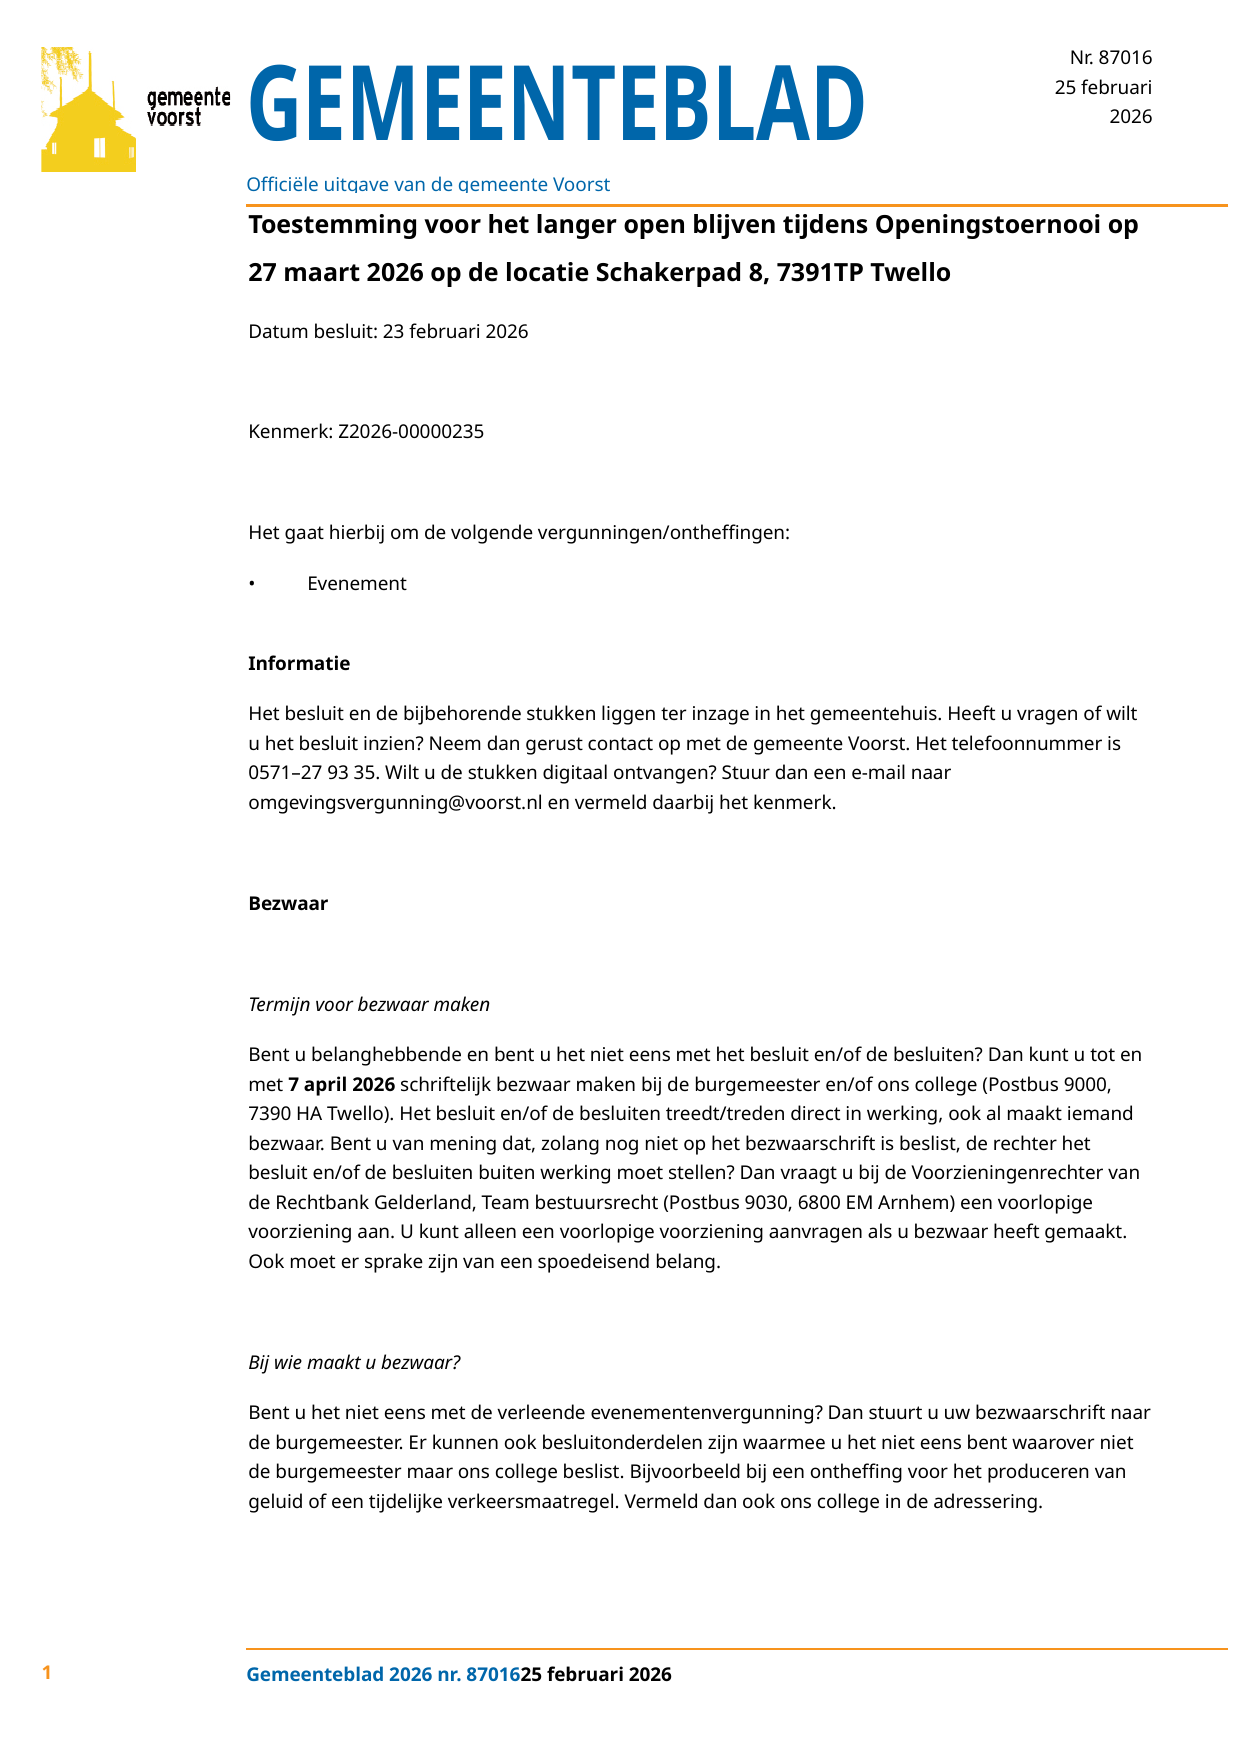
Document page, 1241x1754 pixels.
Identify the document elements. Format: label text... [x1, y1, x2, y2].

text Bent u belanghebbende en bent u het niet eens met het besluit en/of de besluiten? Dan kunt u tot en met 7 april 2026 schriftelijk bezwaar maken bij de burgemeester en/of ons college (Postbus 9000, 7390 HA Twello). Het besluit en/of de besluiten treedt/treden direct in werking, ook al maakt iemand bezwaar. Bent u van mening dat, zolang nog niet op het bezwaarschrift is beslist, de rechter het besluit en/of de besluiten buiten werking moet stellen? Dan vraagt u bij de Voorzieningenrechter van de Rechtbank Gelderland, Team bestuursrecht (Postbus 9030, 6800 EM Arnhem) een voorlopige voorziening aan. U kunt alleen een voorlopige voorziening aanvragen als u bezwaar heeft gemaakt. Ook moet er sprake zijn van een spoedeisend belang. [248, 1041, 1152, 1274]
picture [41, 47, 231, 172]
text Bezwaar [248, 890, 1152, 916]
text Kenmerk: Z2026-00000235 [248, 419, 1152, 444]
text Bent u het niet eens met de verleende evenementenvergunning? Dan stuurt u uw bezwaarschrift naar de burgemeester. Er kunnen ook besluitonderdelen zijn waarmee u het niet eens bent waarover niet de burgemeester maar ons college beslist. Bijvoorbeeld bij een ontheffing voor het produceren van geluid of een tijdelijke verkeersmaatregel. Vermeld dan ook ons college in de adressering. [248, 1399, 1152, 1514]
text Bij wie maakt u bezwaar? [248, 1349, 1152, 1375]
list Evenement [248, 570, 1152, 596]
text Informatie [248, 650, 1152, 676]
text Termijn voor bezwaar maken [248, 991, 1152, 1017]
text Het besluit en de bijbehorende stukken liggen ter inzage in het gemeentehuis. Heeft u vragen of wilt u het besluit inzien? Neem dan gerust contact op met de gemeente Voorst. Het telefoonnummer is 0571–27 93 35. Wilt u de stukken digitaal ontvangen? Stuur dan een e-mail naar omgevingsvergunning@voorst.nl en vermeld daarbij het kenmerk. [248, 700, 1152, 815]
text Het gaat hierbij om de volgende vergunningen/ontheffingen: [248, 519, 1152, 545]
text Toestemming voor het langer open blijven tijdens Openingstoernooi op 27 maart 2026 op de locatie Schakerpad 8, 7391TP Twello [248, 207, 1152, 288]
text Datum besluit: 23 februari 2026 [248, 318, 1152, 344]
